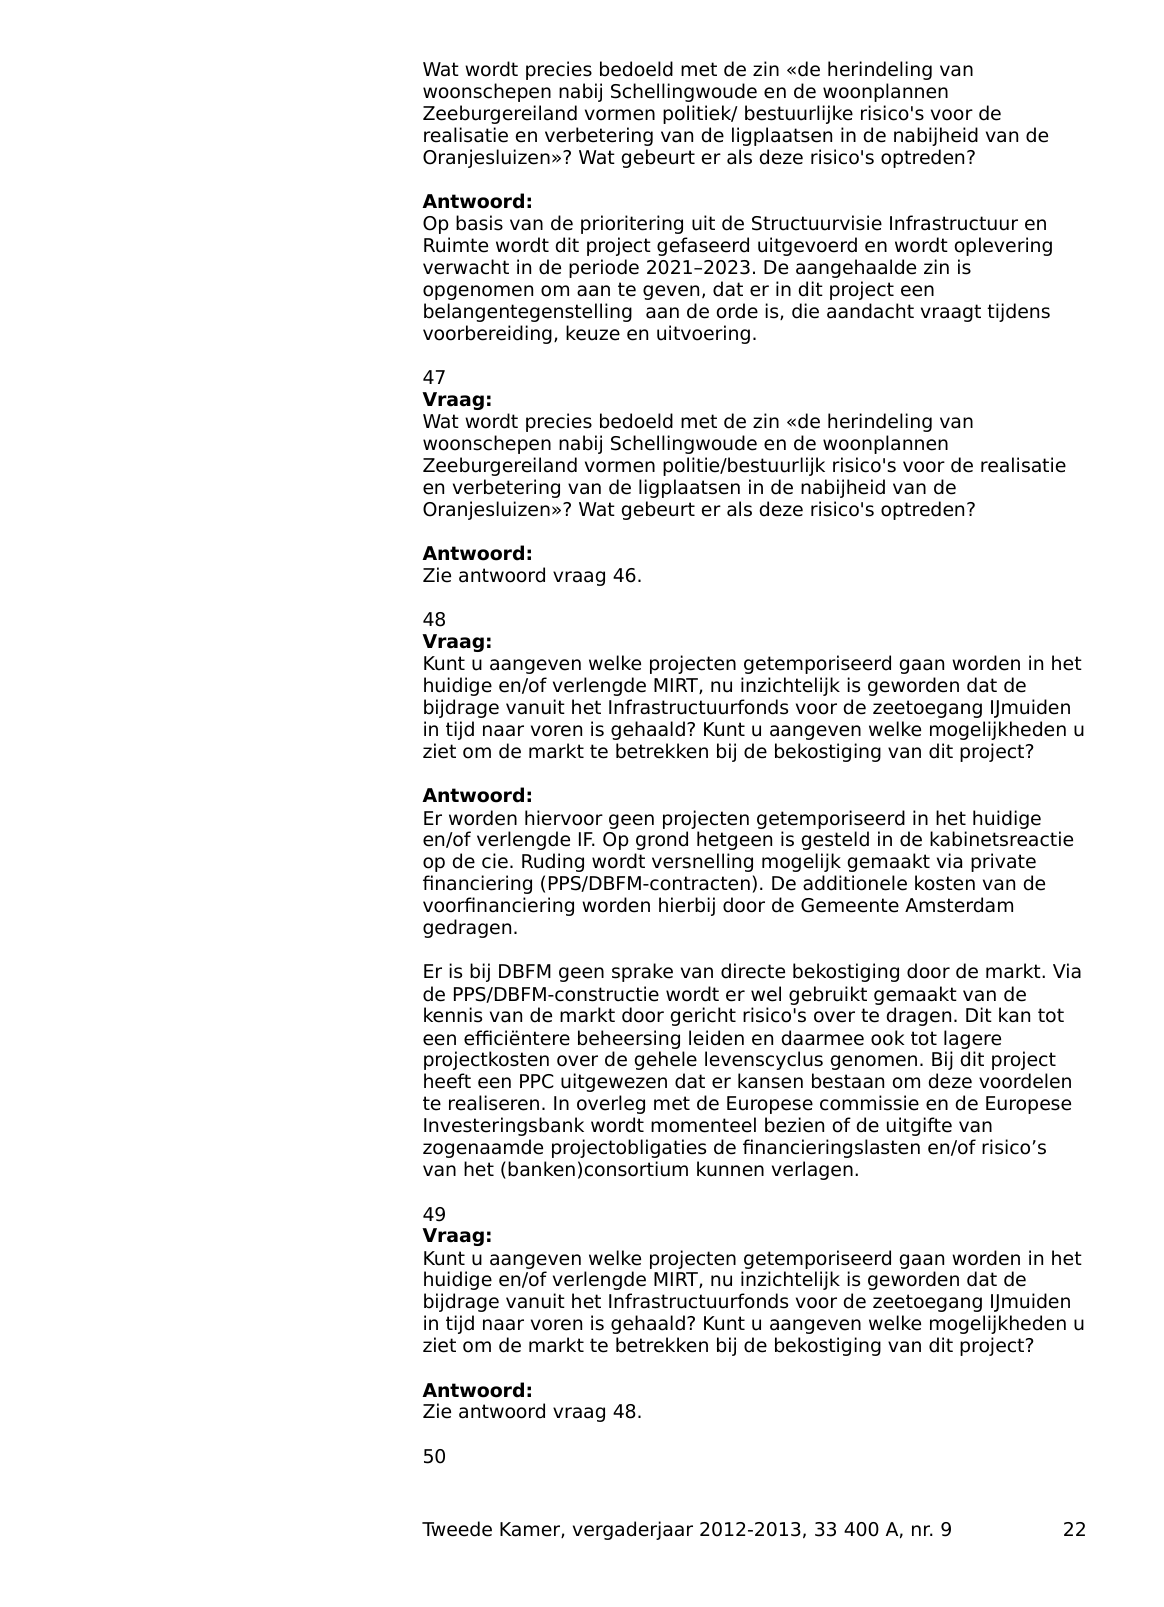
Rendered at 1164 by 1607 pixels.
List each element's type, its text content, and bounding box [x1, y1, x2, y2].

text Op basis van de prioritering uit de Structuurvisie Infrastructuur en Ruimte wordt dit project gefaseerd uitgevoerd en wordt oplevering verwacht in de periode 2021–2023. De aangehaalde zin is opgenomen om aan te geven, dat er in dit project een belangentegenstelling aan de orde is, die aandacht vraagt tijdens voorbereiding, keuze en uitvoering. [422, 213, 1087, 345]
text 47 [422, 367, 1087, 389]
text 49 [422, 1203, 1087, 1225]
text Vraag: [422, 389, 1087, 411]
text Zie antwoord vraag 46. [422, 565, 1087, 587]
text Vraag: [422, 1225, 1087, 1247]
text Antwoord: [422, 1379, 1087, 1401]
text Antwoord: [422, 543, 1087, 565]
text 50 [422, 1446, 1087, 1468]
text Antwoord: [422, 191, 1087, 213]
text Wat wordt precies bedoeld met de zin «de herindeling van woonschepen nabij Schellingwoude en de woonplannen Zeeburgereiland vormen politie/bestuurlijk risico's voor de realisatie en verbetering van de ligplaatsen in de nabijheid van de Oranjesluizen»? Wat gebeurt er als deze risico's optreden? [422, 411, 1087, 521]
text Er is bij DBFM geen sprake van directe bekostiging door de markt. Via de PPS/DBFM-constructie wordt er wel gebruikt gemaakt van de kennis van de markt door gericht risico's over te dragen. Dit kan tot een efficiëntere beheersing leiden en daarmee ook tot lagere projectkosten over de gehele levenscyclus genomen. Bij dit project heeft een PPC uitgewezen dat er kansen bestaan om deze voordelen te realiseren. In overleg met de Europese commissie en de Europese Investeringsbank wordt momenteel bezien of de uitgifte van zogenaamde projectobligaties de financieringslasten en/of risico’s van het (banken)consortium kunnen verlagen. [422, 961, 1087, 1181]
text Er worden hiervoor geen projecten getemporiseerd in het huidige en/of verlengde IF. Op grond hetgeen is gesteld in de kabinetsreactie op de cie. Ruding wordt versnelling mogelijk gemaakt via private financiering (PPS/DBFM-contracten). De additionele kosten van de voorfinanciering worden hierbij door de Gemeente Amsterdam gedragen. [422, 807, 1087, 939]
text 48 [422, 609, 1087, 631]
text Kunt u aangeven welke projecten getemporiseerd gaan worden in het huidige en/of verlengde MIRT, nu inzichtelijk is geworden dat de bijdrage vanuit het Infrastructuurfonds voor de zeetoegang IJmuiden in tijd naar voren is gehaald? Kunt u aangeven welke mogelijkheden u ziet om de markt te betrekken bij de bekostiging van dit project? [422, 653, 1087, 763]
text Vraag: [422, 631, 1087, 653]
text Antwoord: [422, 785, 1087, 807]
text Kunt u aangeven welke projecten getemporiseerd gaan worden in het huidige en/of verlengde MIRT, nu inzichtelijk is geworden dat de bijdrage vanuit het Infrastructuurfonds voor de zeetoegang IJmuiden in tijd naar voren is gehaald? Kunt u aangeven welke mogelijkheden u ziet om de markt te betrekken bij de bekostiging van dit project? [422, 1247, 1087, 1357]
text Zie antwoord vraag 48. [422, 1401, 1087, 1423]
text Wat wordt precies bedoeld met de zin «de herindeling van woonschepen nabij Schellingwoude en de woonplannen Zeeburgereiland vormen politiek/ bestuurlijke risico's voor de realisatie en verbetering van de ligplaatsen in de nabijheid van de Oranjesluizen»? Wat gebeurt er als deze risico's optreden? [422, 59, 1087, 169]
